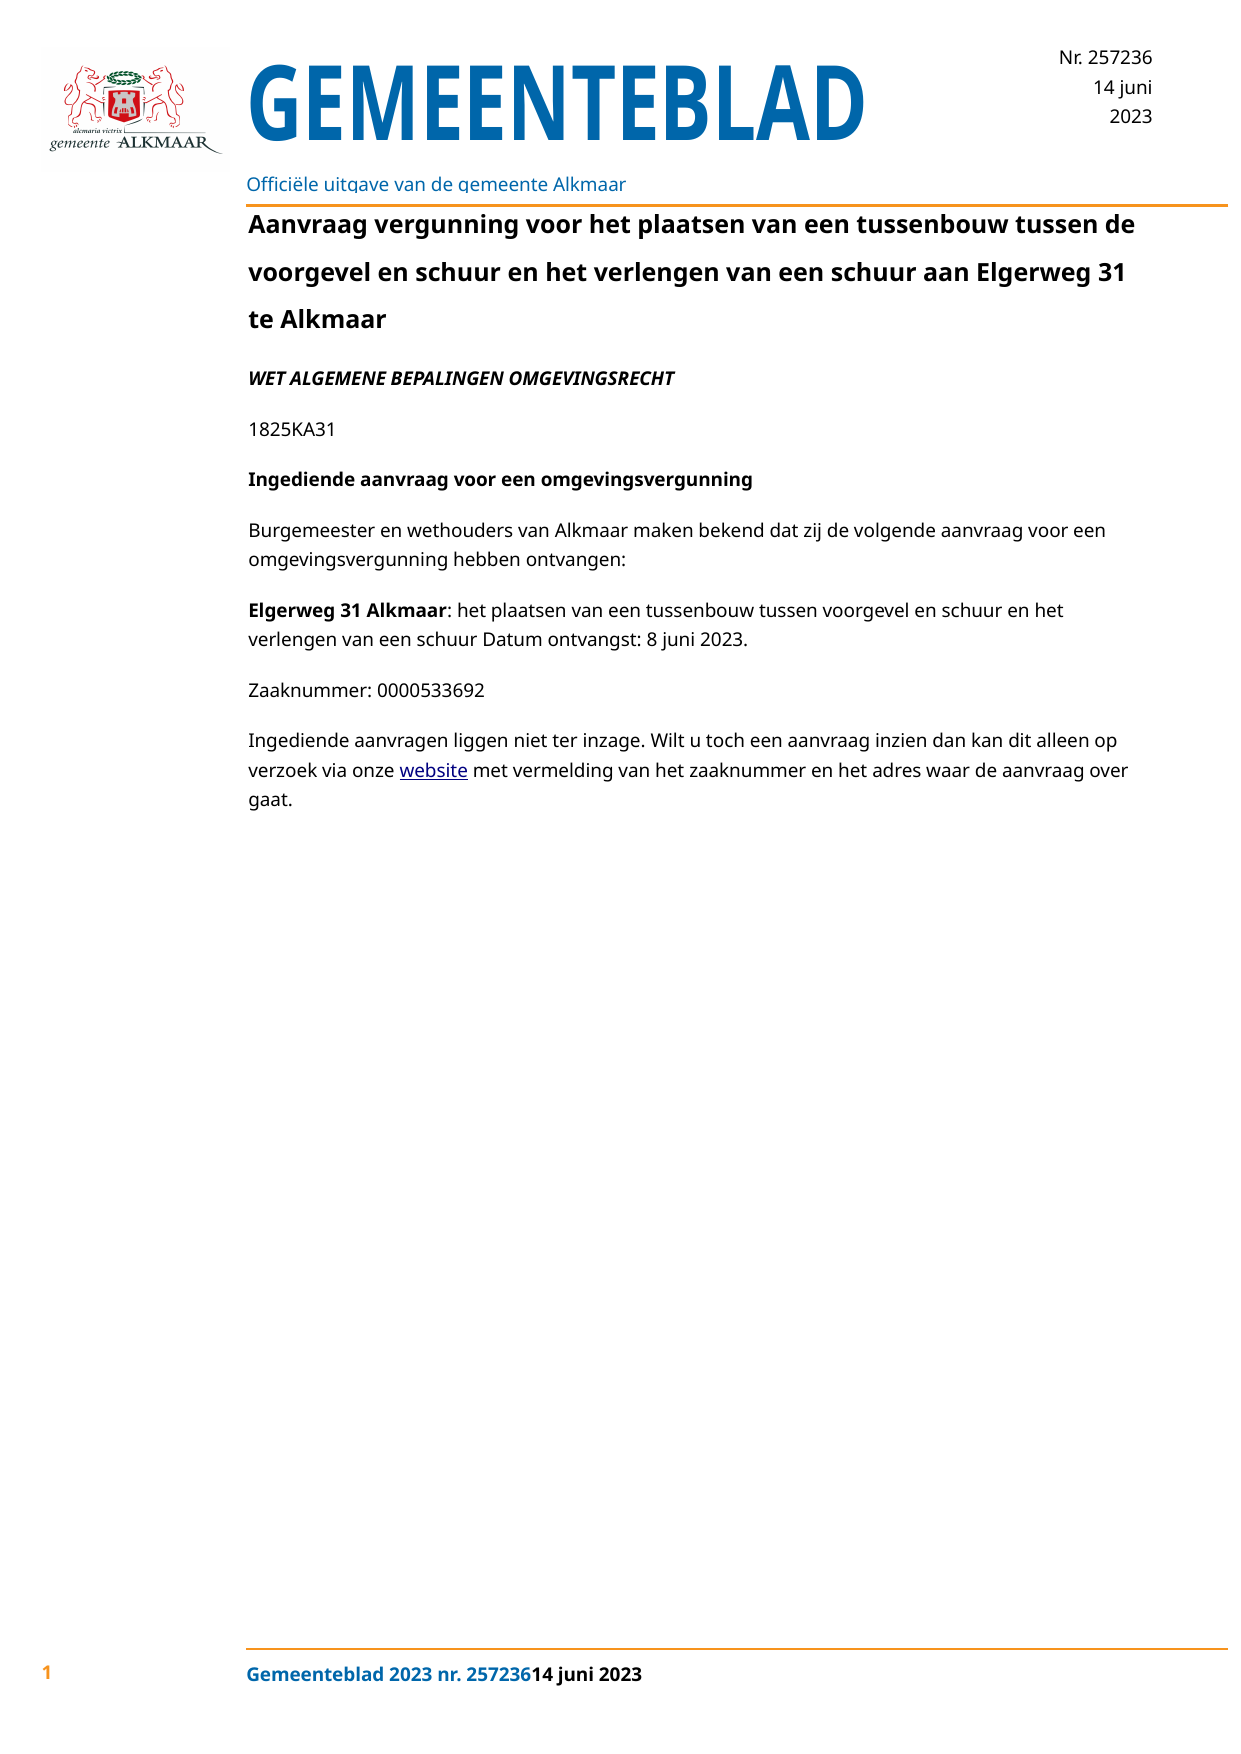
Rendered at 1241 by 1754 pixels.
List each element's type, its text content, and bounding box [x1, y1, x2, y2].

text Ingediende aanvraag voor een omgevingsvergunning [248, 466, 1152, 492]
text Ingediende aanvragen liggen niet ter inzage. Wilt u toch een aanvraag inzien dan kan dit alleen op verzoek via onze website met vermelding van het zaaknummer en het adres waar de aanvraag over gaat. [248, 727, 1152, 812]
text 1825KA31 [248, 416, 1152, 442]
text Elgerweg 31 Alkmaar: het plaatsen van een tussenbouw tussen voorgevel en schuur en het verlengen van een schuur Datum ontvangst: 8 juni 2023. [248, 597, 1152, 652]
text Zaaknummer: 0000533692 [248, 677, 1152, 702]
picture [41, 47, 231, 172]
text Aanvraag vergunning voor het plaatsen van een tussenbouw tussen de voorgevel en schuur en het verlengen van een schuur aan Elgerweg 31 te Alkmaar [248, 207, 1152, 336]
text WET ALGEMENE BEPALINGEN OMGEVINGSRECHT [248, 366, 1152, 391]
text Burgemeester en wethouders van Alkmaar maken bekend dat zij de volgende aanvraag voor een omgevingsvergunning hebben ontvangen: [248, 517, 1152, 572]
